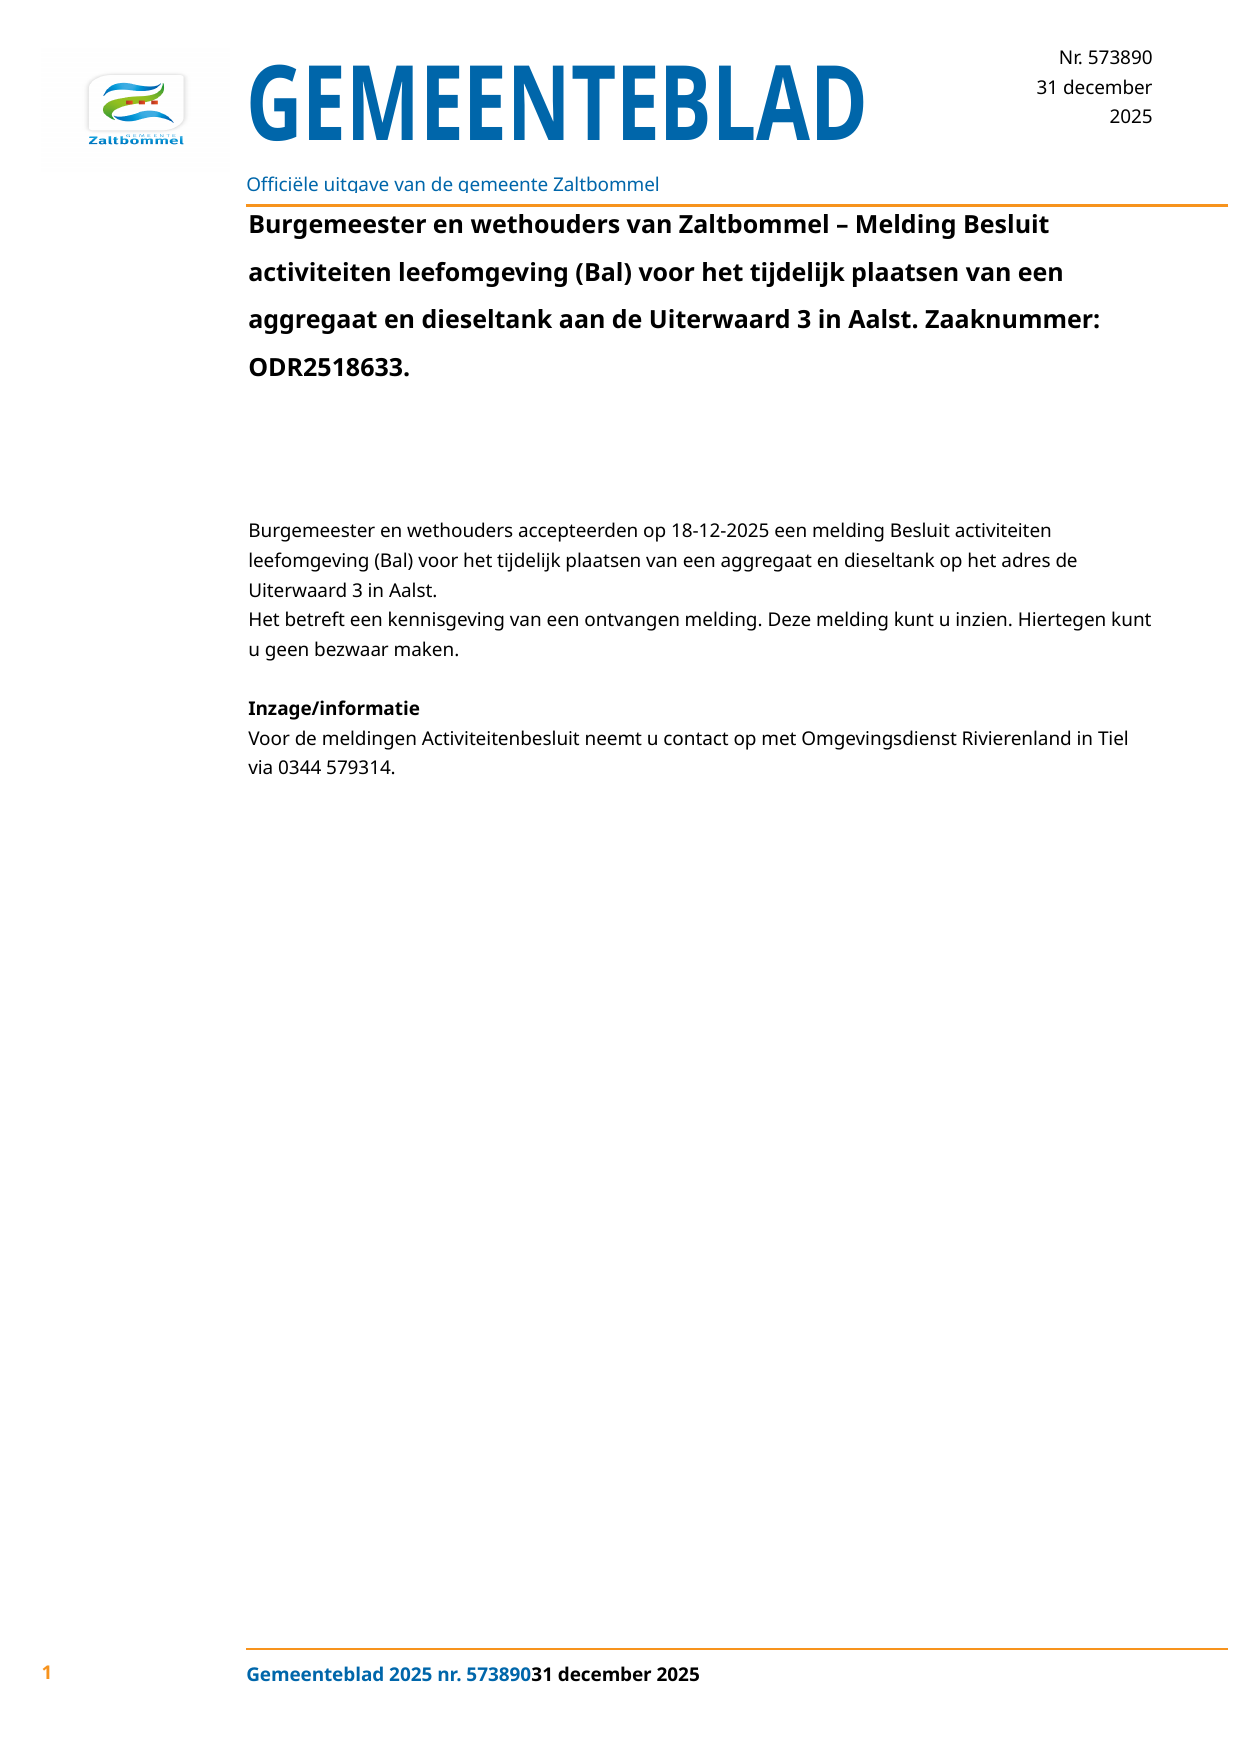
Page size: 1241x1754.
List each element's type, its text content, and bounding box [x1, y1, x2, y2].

text Burgemeester en wethouders van Zaltbommel – Melding Besluit activiteiten leefomgeving (Bal) voor het tijdelijk plaatsen van een aggregaat en dieseltank aan de Uiterwaard 3 in Aalst. Zaaknummer: ODR2518633. [248, 207, 1152, 384]
text Burgemeester en wethouders accepteerden op 18-12-2025 een melding Besluit activiteiten leefomgeving (Bal) voor het tijdelijk plaatsen van een aggregaat en dieseltank op het adres de Uiterwaard 3 in Aalst. [248, 518, 1152, 603]
text Het betreft een kennisgeving van een ontvangen melding. Deze melding kunt u inzien. Hiertegen kunt u geen bezwaar maken. [248, 606, 1152, 662]
text Voor de meldingen Activiteitenbesluit neemt u contact op met Omgevingsdienst Rivierenland in Tiel via 0344 579314. [248, 725, 1152, 780]
text Inzage/informatie [248, 695, 1152, 721]
picture [41, 47, 231, 172]
